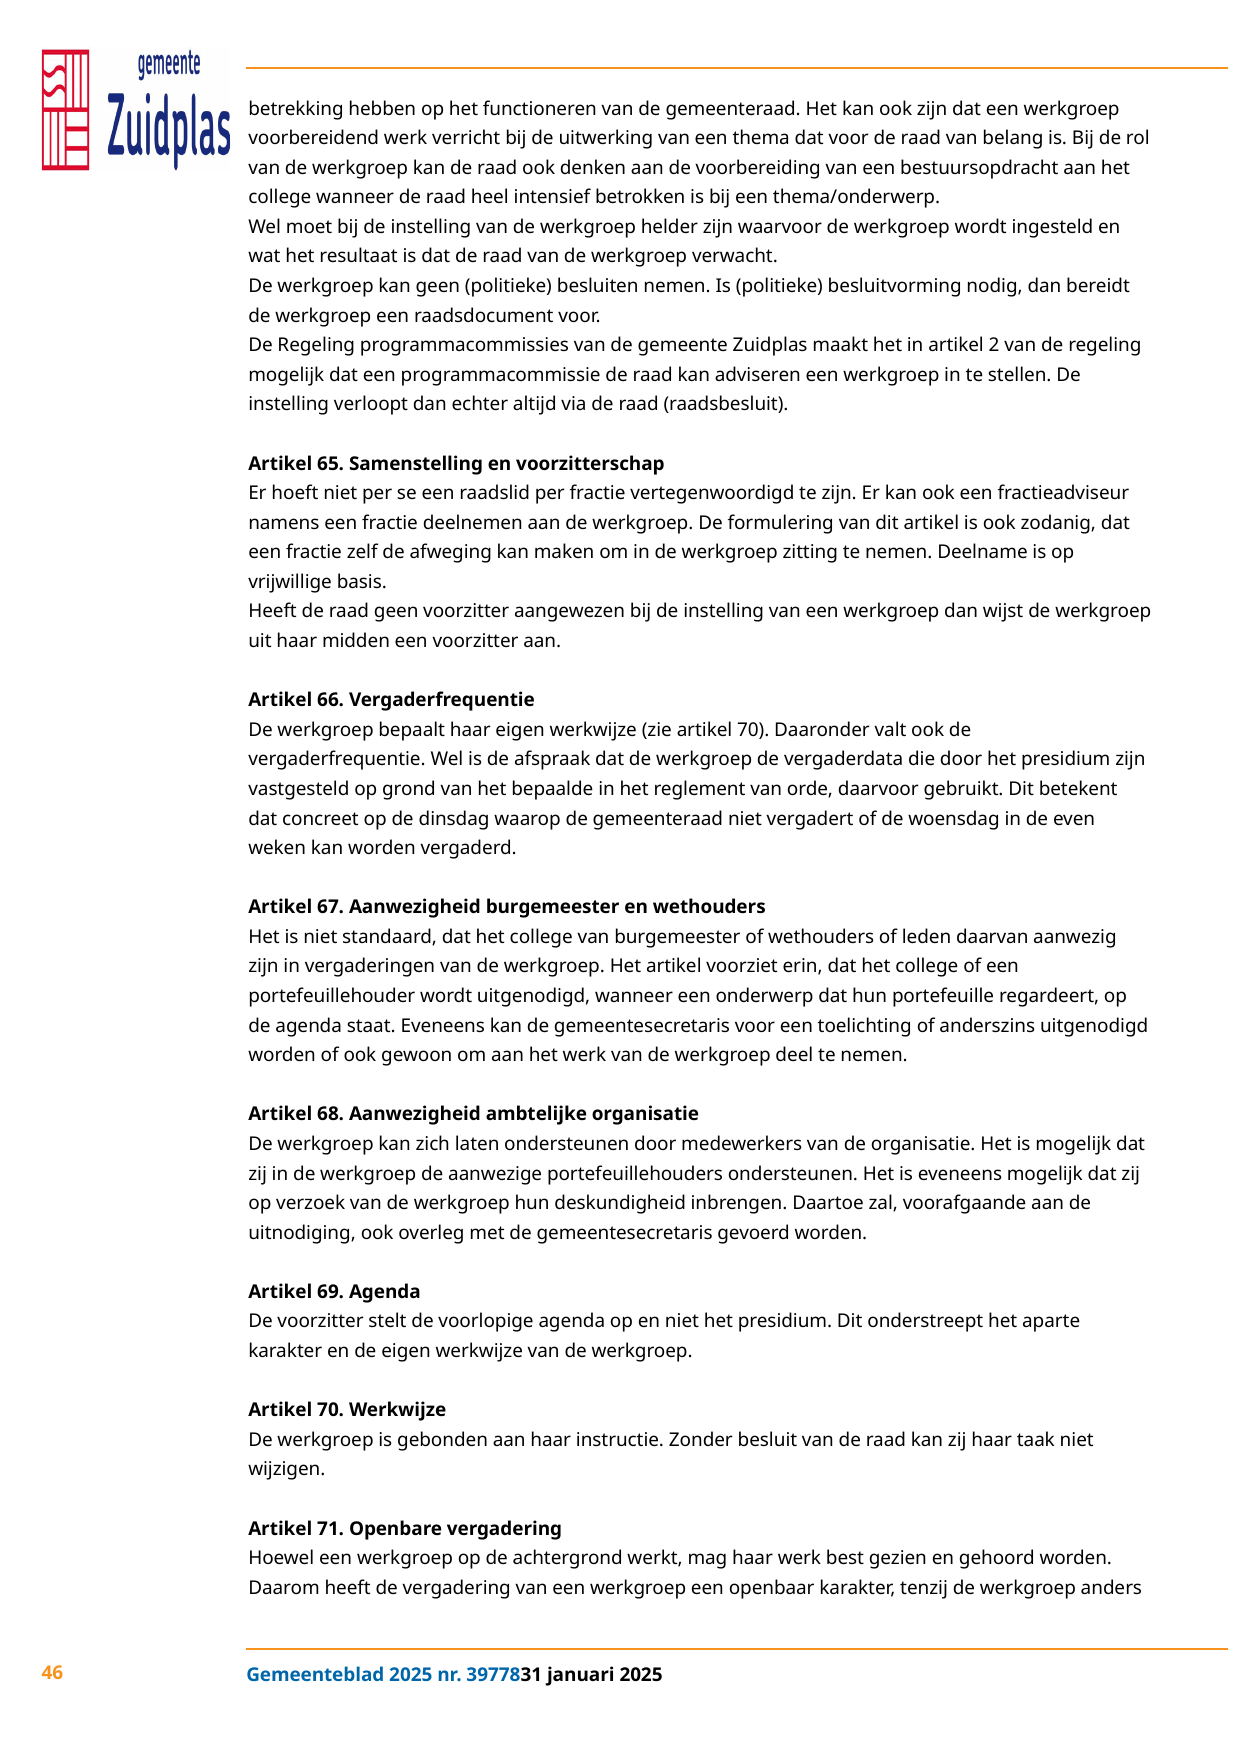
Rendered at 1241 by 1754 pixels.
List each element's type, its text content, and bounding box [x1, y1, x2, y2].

text De werkgroep kan zich laten ondersteunen door medewerkers van de organisatie. Het is mogelijk dat zij in de werkgroep de aanwezige portefeuillehouders ondersteunen. Het is eveneens mogelijk dat zij op verzoek van de werkgroep hun deskundigheid inbrengen. Daartoe zal, voorafgaande aan de uitnodiging, ook overleg met de gemeentesecretaris gevoerd worden. [248, 1130, 1152, 1245]
text Wel moet bij de instelling van de werkgroep helder zijn waarvoor de werkgroep wordt ingesteld en wat het resultaat is dat de raad van de werkgroep verwacht. [248, 213, 1152, 268]
text De werkgroep kan geen (politieke) besluiten nemen. Is (politieke) besluitvorming nodig, dan bereidt de werkgroep een raadsdocument voor. [248, 272, 1152, 328]
text Artikel 66. Vergaderfrequentie [248, 686, 1152, 712]
text Artikel 71. Openbare vergadering [248, 1515, 1152, 1541]
text Het is niet standaard, dat het college van burgemeester of wethouders of leden daarvan aanwezig zijn in vergaderingen van de werkgroep. Het artikel voorziet erin, dat het college of een portefeuillehouder wordt uitgenodigd, wanneer een onderwerp dat hun portefeuille regardeert, op de agenda staat. Eveneens kan de gemeentesecretaris voor een toelichting of anderszins uitgenodigd worden of ook gewoon om aan het werk van de werkgroep deel te nemen. [248, 923, 1152, 1067]
text De voorzitter stelt de voorlopige agenda op en niet het presidium. Dit onderstreept het aparte karakter en de eigen werkwijze van de werkgroep. [248, 1308, 1152, 1363]
text Artikel 68. Aanwezigheid ambtelijke organisatie [248, 1101, 1152, 1126]
text Er hoeft niet per se een raadslid per fractie vertegenwoordigd te zijn. Er kan ook een fractieadviseur namens een fractie deelnemen aan de werkgroep. De formulering van dit artikel is ook zodanig, dat een fractie zelf de afweging kan maken om in de werkgroep zitting te nemen. Deelname is op vrijwillige basis. [248, 479, 1152, 594]
text betrekking hebben op het functioneren van de gemeenteraad. Het kan ook zijn dat een werkgroep voorbereidend werk verricht bij de uitwerking van een thema dat voor de raad van belang is. Bij de rol van de werkgroep kan de raad ook denken aan de voorbereiding van een bestuursopdracht aan het college wanneer de raad heel intensief betrokken is bij een thema/onderwerp. [248, 95, 1152, 209]
text De Regeling programmacommissies van de gemeente Zuidplas maakt het in artikel 2 van de regeling mogelijk dat een programmacommissie de raad kan adviseren een werkgroep in te stellen. De instelling verloopt dan echter altijd via de raad (raadsbesluit). [248, 331, 1152, 416]
text De werkgroep bepaalt haar eigen werkwijze (zie artikel 70). Daaronder valt ook de vergaderfrequentie. Wel is de afspraak dat de werkgroep de vergaderdata die door het presidium zijn vastgesteld op grond van het bepaalde in het reglement van orde, daarvoor gebruikt. Dit betekent dat concreet op de dinsdag waarop de gemeenteraad niet vergadert of de woensdag in de even weken kan worden vergaderd. [248, 716, 1152, 860]
text Artikel 65. Samenstelling en voorzitterschap [248, 450, 1152, 476]
text Artikel 70. Werkwijze [248, 1396, 1152, 1422]
text Artikel 67. Aanwezigheid burgemeester en wethouders [248, 893, 1152, 919]
picture [41, 47, 231, 172]
text Artikel 69. Agenda [248, 1278, 1152, 1304]
text Heeft de raad geen voorzitter aangewezen bij de instelling van een werkgroep dan wijst de werkgroep uit haar midden een voorzitter aan. [248, 598, 1152, 653]
text Hoewel een werkgroep op de achtergrond werkt, mag haar werk best gezien en gehoord worden. Daarom heeft de vergadering van een werkgroep een openbaar karakter, tenzij de werkgroep anders [248, 1544, 1152, 1600]
text De werkgroep is gebonden aan haar instructie. Zonder besluit van de raad kan zij haar taak niet wijzigen. [248, 1426, 1152, 1481]
